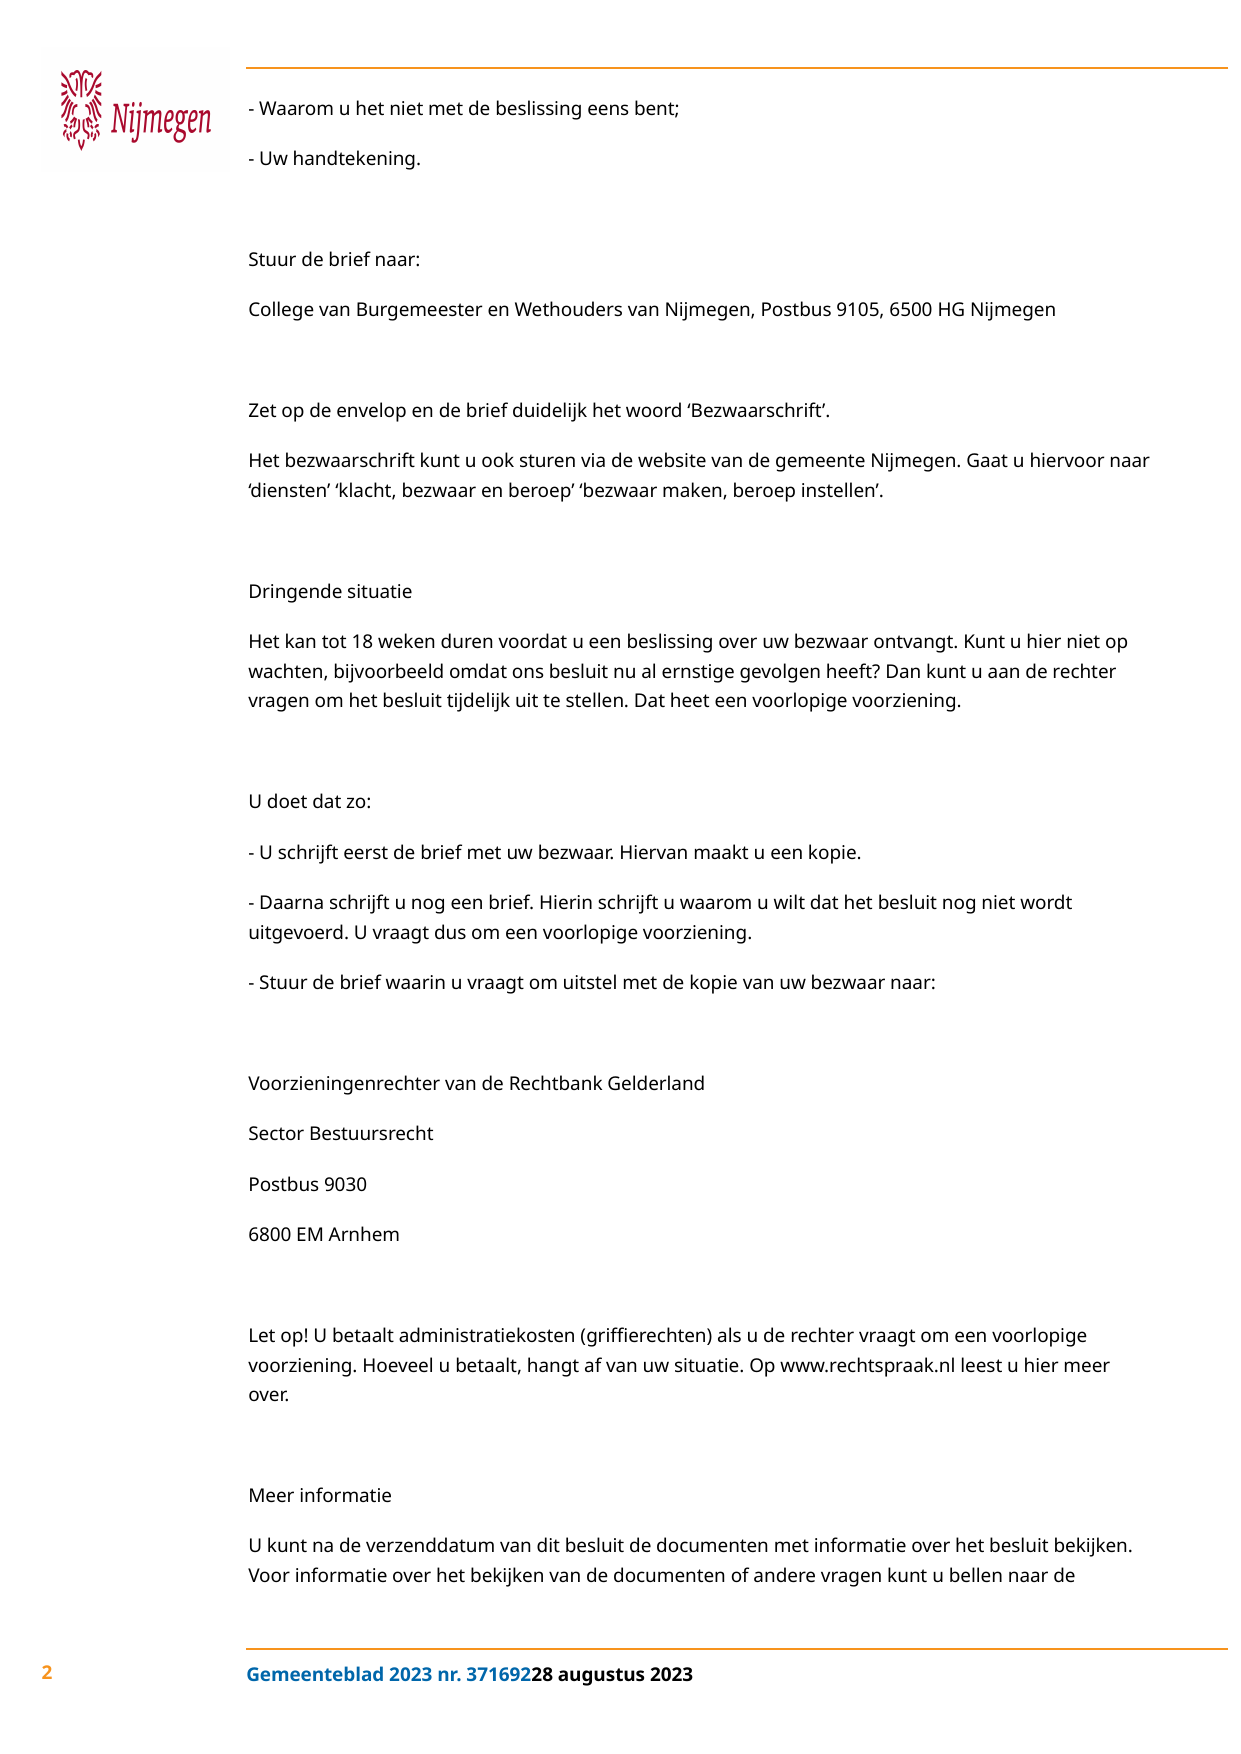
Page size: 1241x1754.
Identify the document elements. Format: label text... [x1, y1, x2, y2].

text Dringende situatie [248, 578, 1152, 604]
text Zet op de envelop en de brief duidelijk het woord ‘Bezwaarschrift’. [248, 397, 1152, 423]
text - Daarna schrijft u nog een brief. Hierin schrijft u waarom u wilt dat het besluit nog niet wordt uitgevoerd. U vraagt dus om een voorlopige voorziening. [248, 889, 1152, 945]
text Postbus 9030 [248, 1171, 1152, 1197]
text U kunt na de verzenddatum van dit besluit de documenten met informatie over het besluit bekijken. Voor informatie over het bekijken van de documenten of andere vragen kunt u bellen naar de [248, 1533, 1152, 1588]
text U doet dat zo: [248, 788, 1152, 814]
text Let op! U betaalt administratiekosten (griffierechten) als u de rechter vraagt om een voorlopige voorziening. Hoeveel u betaalt, hangt af van uw situatie. Op www.rechtspraak.nl leest u hier meer over. [248, 1322, 1152, 1407]
text - Waarom u het niet met de beslissing eens bent; [248, 95, 1152, 121]
picture [41, 47, 231, 172]
text College van Burgemeester en Wethouders van Nijmegen, Postbus 9105, 6500 HG Nijmegen [248, 296, 1152, 322]
text - Stuur de brief waarin u vraagt om uitstel met de kopie van uw bezwaar naar: [248, 969, 1152, 995]
text 6800 EM Arnhem [248, 1221, 1152, 1247]
text - U schrijft eerst de brief met uw bezwaar. Hiervan maakt u een kopie. [248, 839, 1152, 865]
text Het bezwaarschrift kunt u ook sturen via de website van de gemeente Nijmegen. Gaat u hiervoor naar ‘diensten’ ‘klacht, bezwaar en beroep’ ‘bezwaar maken, beroep instellen’. [248, 448, 1152, 503]
text Stuur de brief naar: [248, 246, 1152, 272]
text - Uw handtekening. [248, 145, 1152, 171]
text Sector Bestuursrecht [248, 1121, 1152, 1146]
text Voorzieningenrechter van de Rechtbank Gelderland [248, 1070, 1152, 1096]
text Het kan tot 18 weken duren voordat u een beslissing over uw bezwaar ontvangt. Kunt u hier niet op wachten, bijvoorbeeld omdat ons besluit nu al ernstige gevolgen heeft? Dan kunt u aan de rechter vragen om het besluit tijdelijk uit te stellen. Dat heet een voorlopige voorziening. [248, 628, 1152, 713]
text Meer informatie [248, 1482, 1152, 1508]
